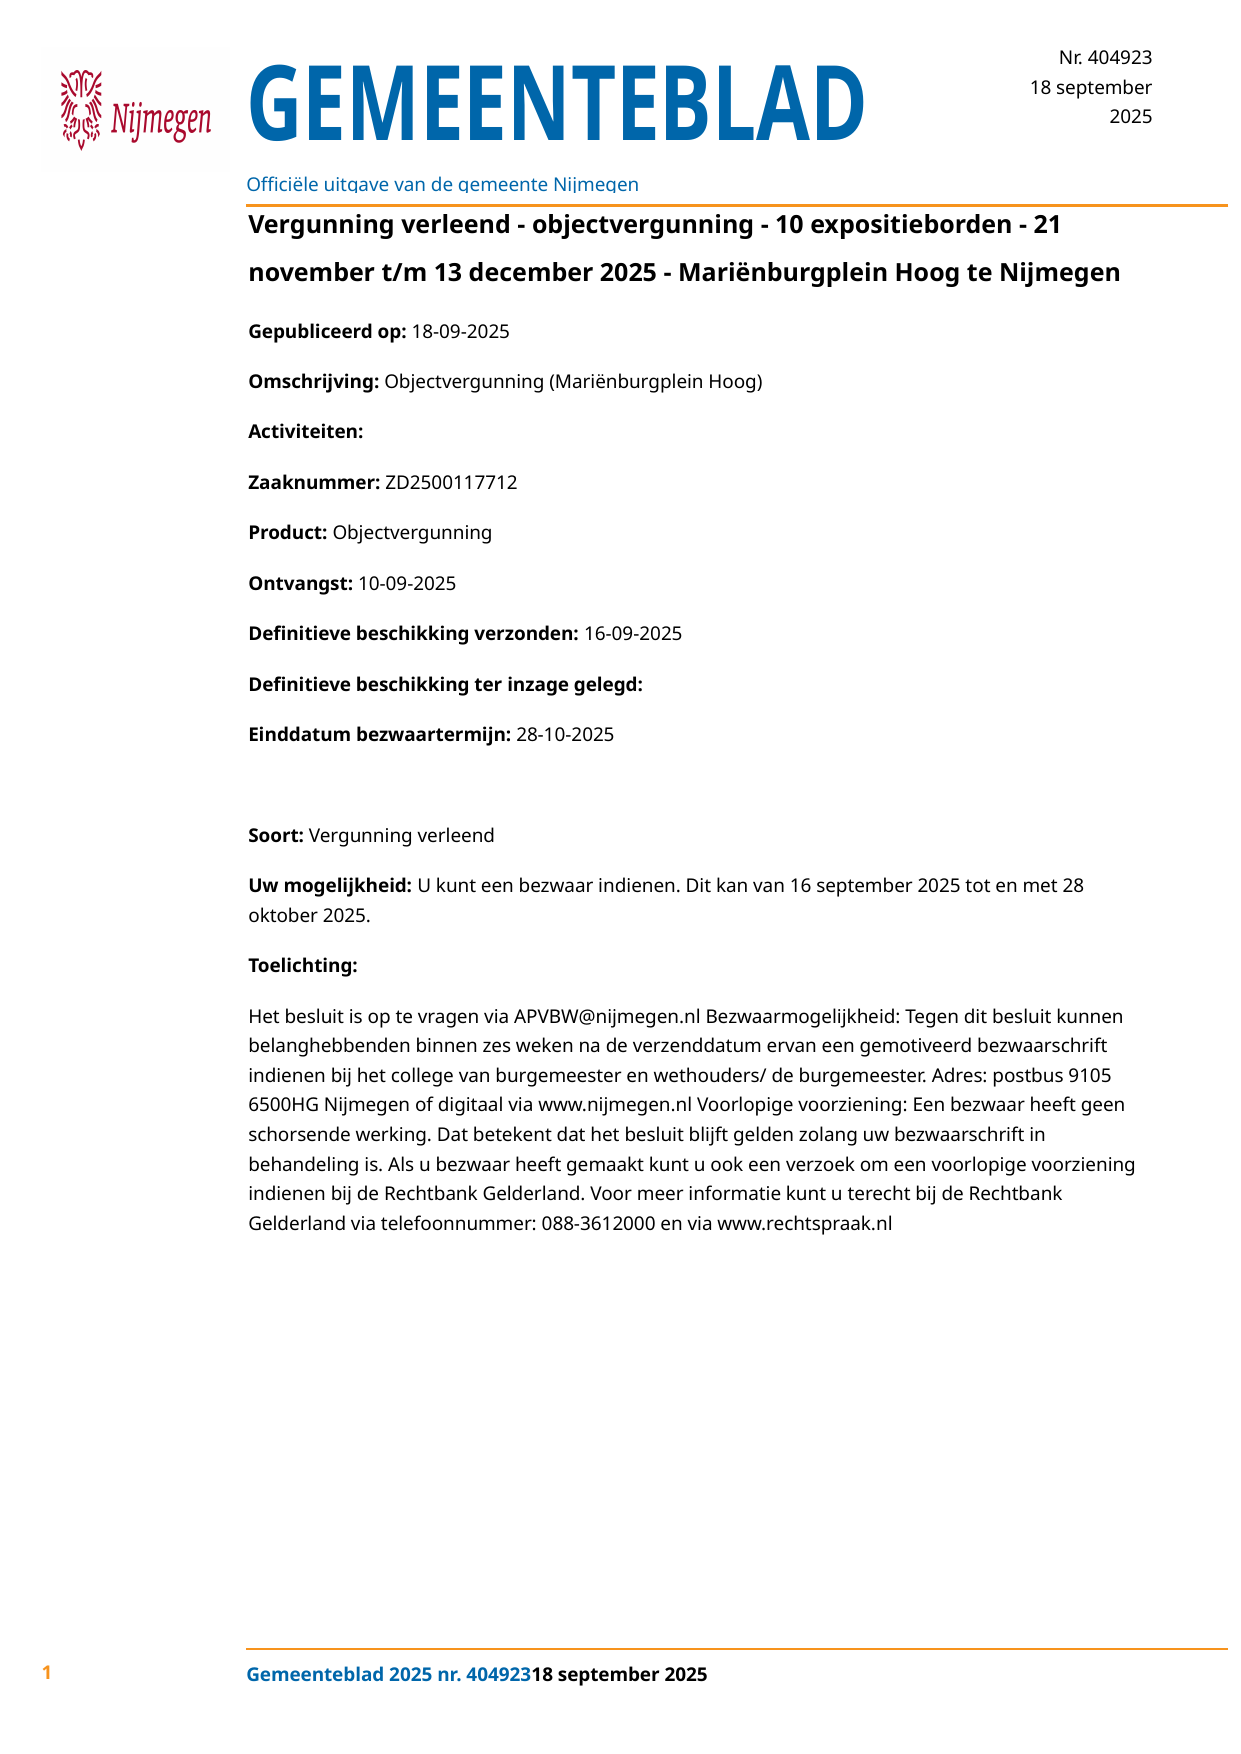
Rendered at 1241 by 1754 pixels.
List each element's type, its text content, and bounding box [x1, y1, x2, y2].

text Uw mogelijkheid: U kunt een bezwaar indienen. Dit kan van 16 september 2025 tot en met 28 oktober 2025. [248, 872, 1152, 928]
text Omschrijving: Objectvergunning (Mariënburgplein Hoog) [248, 368, 1152, 394]
text Soort: Vergunning verleend [248, 822, 1152, 848]
picture [41, 47, 231, 172]
text Activiteiten: [248, 419, 1152, 444]
text Ontvangst: 10-09-2025 [248, 570, 1152, 596]
text Vergunning verleend - objectvergunning - 10 expositieborden - 21 november t/m 13 december 2025 - Mariënburgplein Hoog te Nijmegen [248, 207, 1152, 288]
text Einddatum bezwaartermijn: 28-10-2025 [248, 721, 1152, 747]
text Toelichting: [248, 952, 1152, 978]
text Het besluit is op te vragen via APVBW@nijmegen.nl Bezwaarmogelijkheid: Tegen dit besluit kunnen belanghebbenden binnen zes weken na de verzenddatum ervan een gemotiveerd bezwaarschrift indienen bij het college van burgemeester en wethouders/ de burgemeester. Adres: postbus 9105 6500HG Nijmegen of digitaal via www.nijmegen.nl Voorlopige voorziening: Een bezwaar heeft geen schorsende werking. Dat betekent dat het besluit blijft gelden zolang uw bezwaarschrift in behandeling is. Als u bezwaar heeft gemaakt kunt u ook een verzoek om een voorlopige voorziening indienen bij de Rechtbank Gelderland. Voor meer informatie kunt u terecht bij de Rechtbank Gelderland via telefoonnummer: 088-3612000 en via www.rechtspraak.nl [248, 1003, 1152, 1236]
text Zaaknummer: ZD2500117712 [248, 469, 1152, 495]
text Definitieve beschikking verzonden: 16-09-2025 [248, 620, 1152, 646]
text Product: Objectvergunning [248, 519, 1152, 545]
text Gepubliceerd op: 18-09-2025 [248, 318, 1152, 344]
text Definitieve beschikking ter inzage gelegd: [248, 671, 1152, 697]
